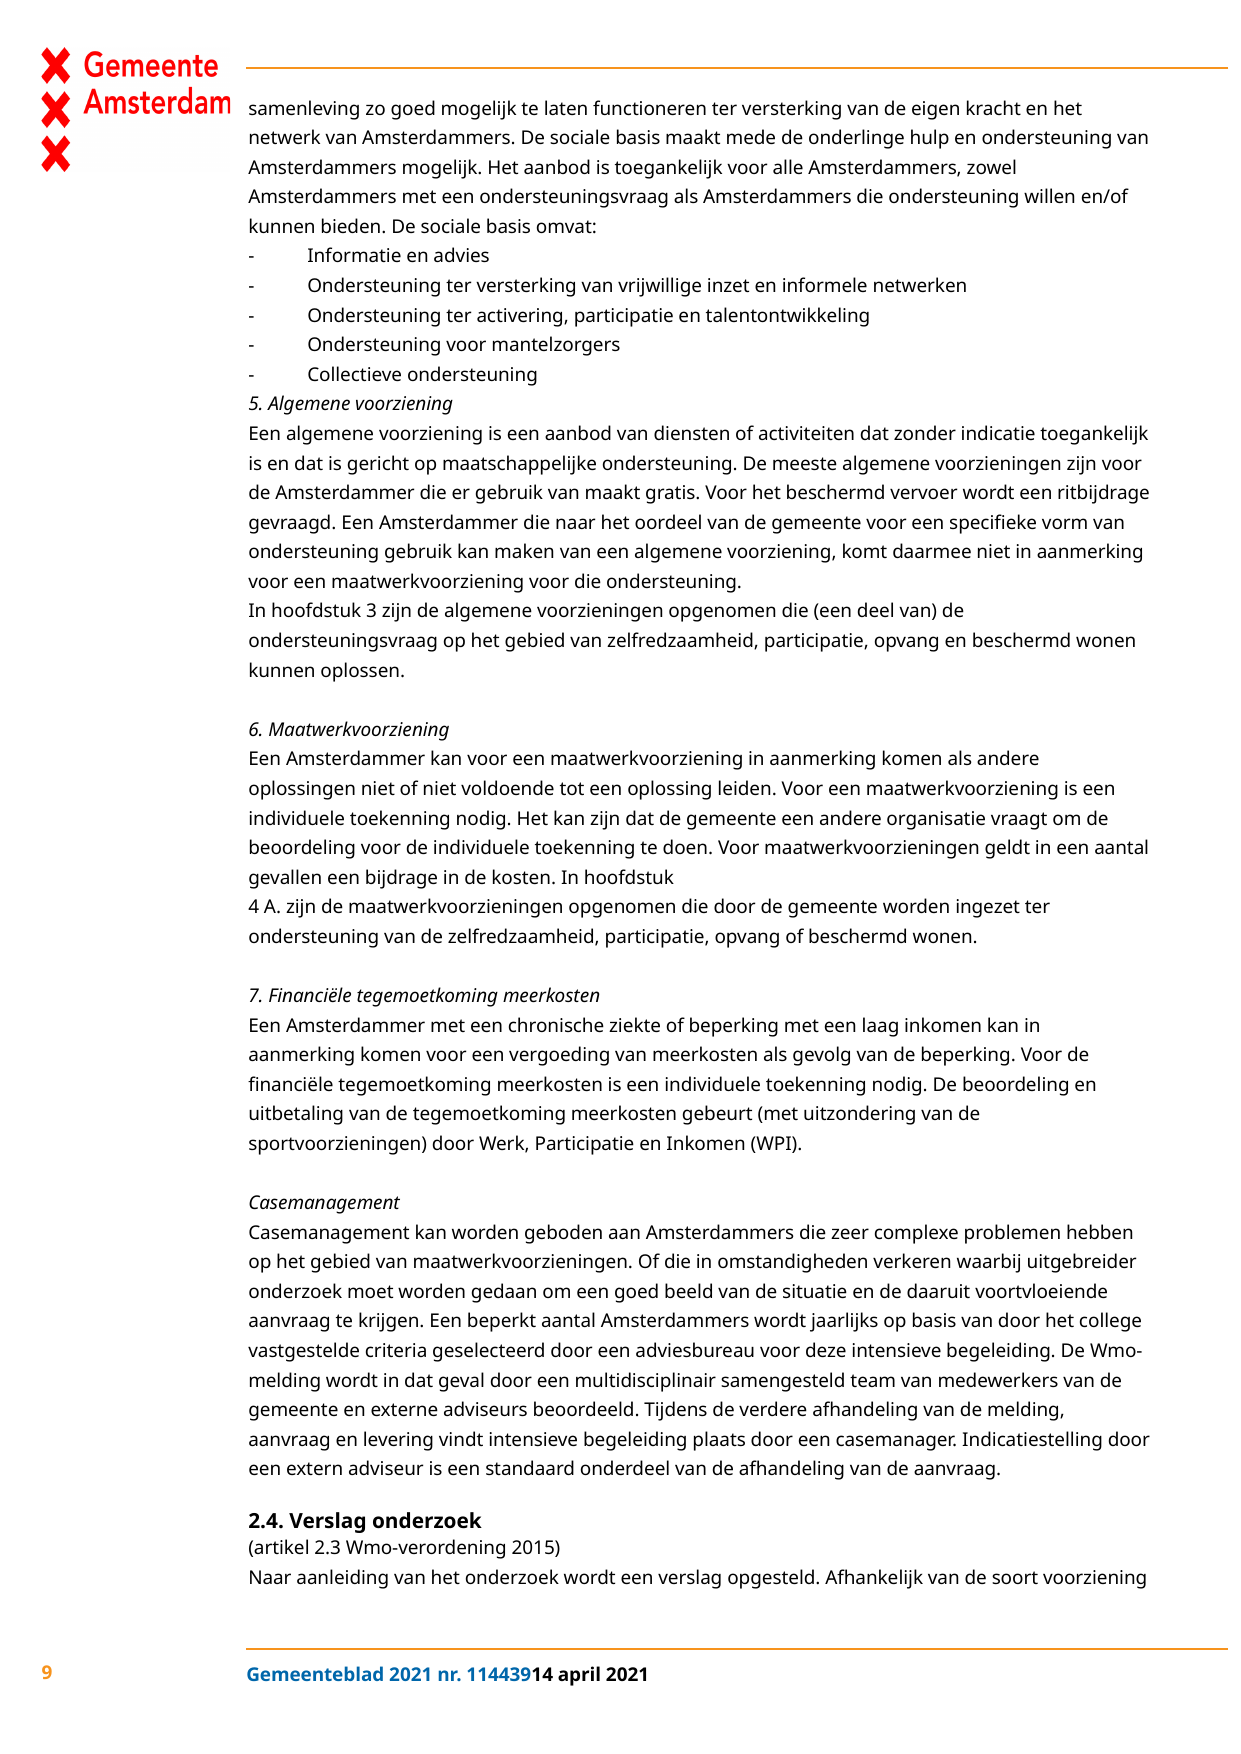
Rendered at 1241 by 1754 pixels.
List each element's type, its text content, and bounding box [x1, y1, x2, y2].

list Ondersteuning ter activering, participatie en talentontwikkeling [248, 302, 1152, 328]
text (artikel 2.3 Wmo-verordening 2015) [248, 1534, 1152, 1560]
text In hoofdstuk 3 zijn de algemene voorzieningen opgenomen die (een deel van) de ondersteuningsvraag op het gebied van zelfredzaamheid, participatie, opvang en beschermd wonen kunnen oplossen. [248, 598, 1152, 683]
list Informatie en advies [248, 243, 1152, 268]
list Collectieve ondersteuning [248, 361, 1152, 387]
text Casemanagement [248, 1189, 1152, 1215]
text samenleving zo goed mogelijk te laten functioneren ter versterking van de eigen kracht en het netwerk van Amsterdammers. De sociale basis maakt mede de onderlinge hulp en ondersteuning van Amsterdammers mogelijk. Het aanbod is toegankelijk voor alle Amsterdammers, zowel Amsterdammers met een ondersteuningsvraag als Amsterdammers die ondersteuning willen en/of kunnen bieden. De sociale basis omvat: [248, 95, 1152, 239]
text Een algemene voorziening is een aanbod van diensten of activiteiten dat zonder indicatie toegankelijk is en dat is gericht op maatschappelijke ondersteuning. De meeste algemene voorzieningen zijn voor de Amsterdammer die er gebruik van maakt gratis. Voor het beschermd vervoer wordt een ritbijdrage gevraagd. Een Amsterdammer die naar het oordeel van de gemeente voor een specifieke vorm van ondersteuning gebruik kan maken van een algemene voorziening, komt daarmee niet in aanmerking voor een maatwerkvoorziening voor die ondersteuning. [248, 420, 1152, 594]
text Casemanagement kan worden geboden aan Amsterdammers die zeer complexe problemen hebben op het gebied van maatwerkvoorzieningen. Of die in omstandigheden verkeren waarbij uitgebreider onderzoek moet worden gedaan om een goed beeld van de situatie en de daaruit voortvloeiende aanvraag te krijgen. Een beperkt aantal Amsterdammers wordt jaarlijks op basis van door het college vastgestelde criteria geselecteerd door een adviesbureau voor deze intensieve begeleiding. De Wmo-melding wordt in dat geval door een multidisciplinair samengesteld team van medewerkers van de gemeente en externe adviseurs beoordeeld. Tijdens de verdere afhandeling van de melding, aanvraag en levering vindt intensieve begeleiding plaats door een casemanager. Indicatiestelling door een extern adviseur is een standaard onderdeel van de afhandeling van de aanvraag. [248, 1219, 1152, 1481]
text Naar aanleiding van het onderzoek wordt een verslag opgesteld. Afhankelijk van de soort voorziening [248, 1564, 1152, 1590]
text 7. Financiële tegemoetkoming meerkosten [248, 982, 1152, 1008]
text 6. Maatwerkvoorziening [248, 716, 1152, 742]
list Ondersteuning voor mantelzorgers [248, 331, 1152, 357]
text 2.4. Verslag onderzoek [248, 1506, 1152, 1534]
text 4 A. zijn de maatwerkvoorzieningen opgenomen die door de gemeente worden ingezet ter ondersteuning van de zelfredzaamheid, participatie, opvang of beschermd wonen. [248, 893, 1152, 949]
text Een Amsterdammer kan voor een maatwerkvoorziening in aanmerking komen als andere oplossingen niet of niet voldoende tot een oplossing leiden. Voor een maatwerkvoorziening is een individuele toekenning nodig. Het kan zijn dat de gemeente een andere organisatie vraagt om de beoordeling voor de individuele toekenning te doen. Voor maatwerkvoorzieningen geldt in een aantal gevallen een bijdrage in de kosten. In hoofdstuk [248, 746, 1152, 890]
picture [41, 47, 231, 172]
text 5. Algemene voorziening [248, 391, 1152, 416]
text Een Amsterdammer met een chronische ziekte of beperking met een laag inkomen kan in aanmerking komen voor een vergoeding van meerkosten als gevolg van de beperking. Voor de financiële tegemoetkoming meerkosten is een individuele toekenning nodig. De beoordeling en uitbetaling van de tegemoetkoming meerkosten gebeurt (met uitzondering van de sportvoorzieningen) door Werk, Participatie en Inkomen (WPI). [248, 1012, 1152, 1156]
list Ondersteuning ter versterking van vrijwillige inzet en informele netwerken [248, 272, 1152, 298]
